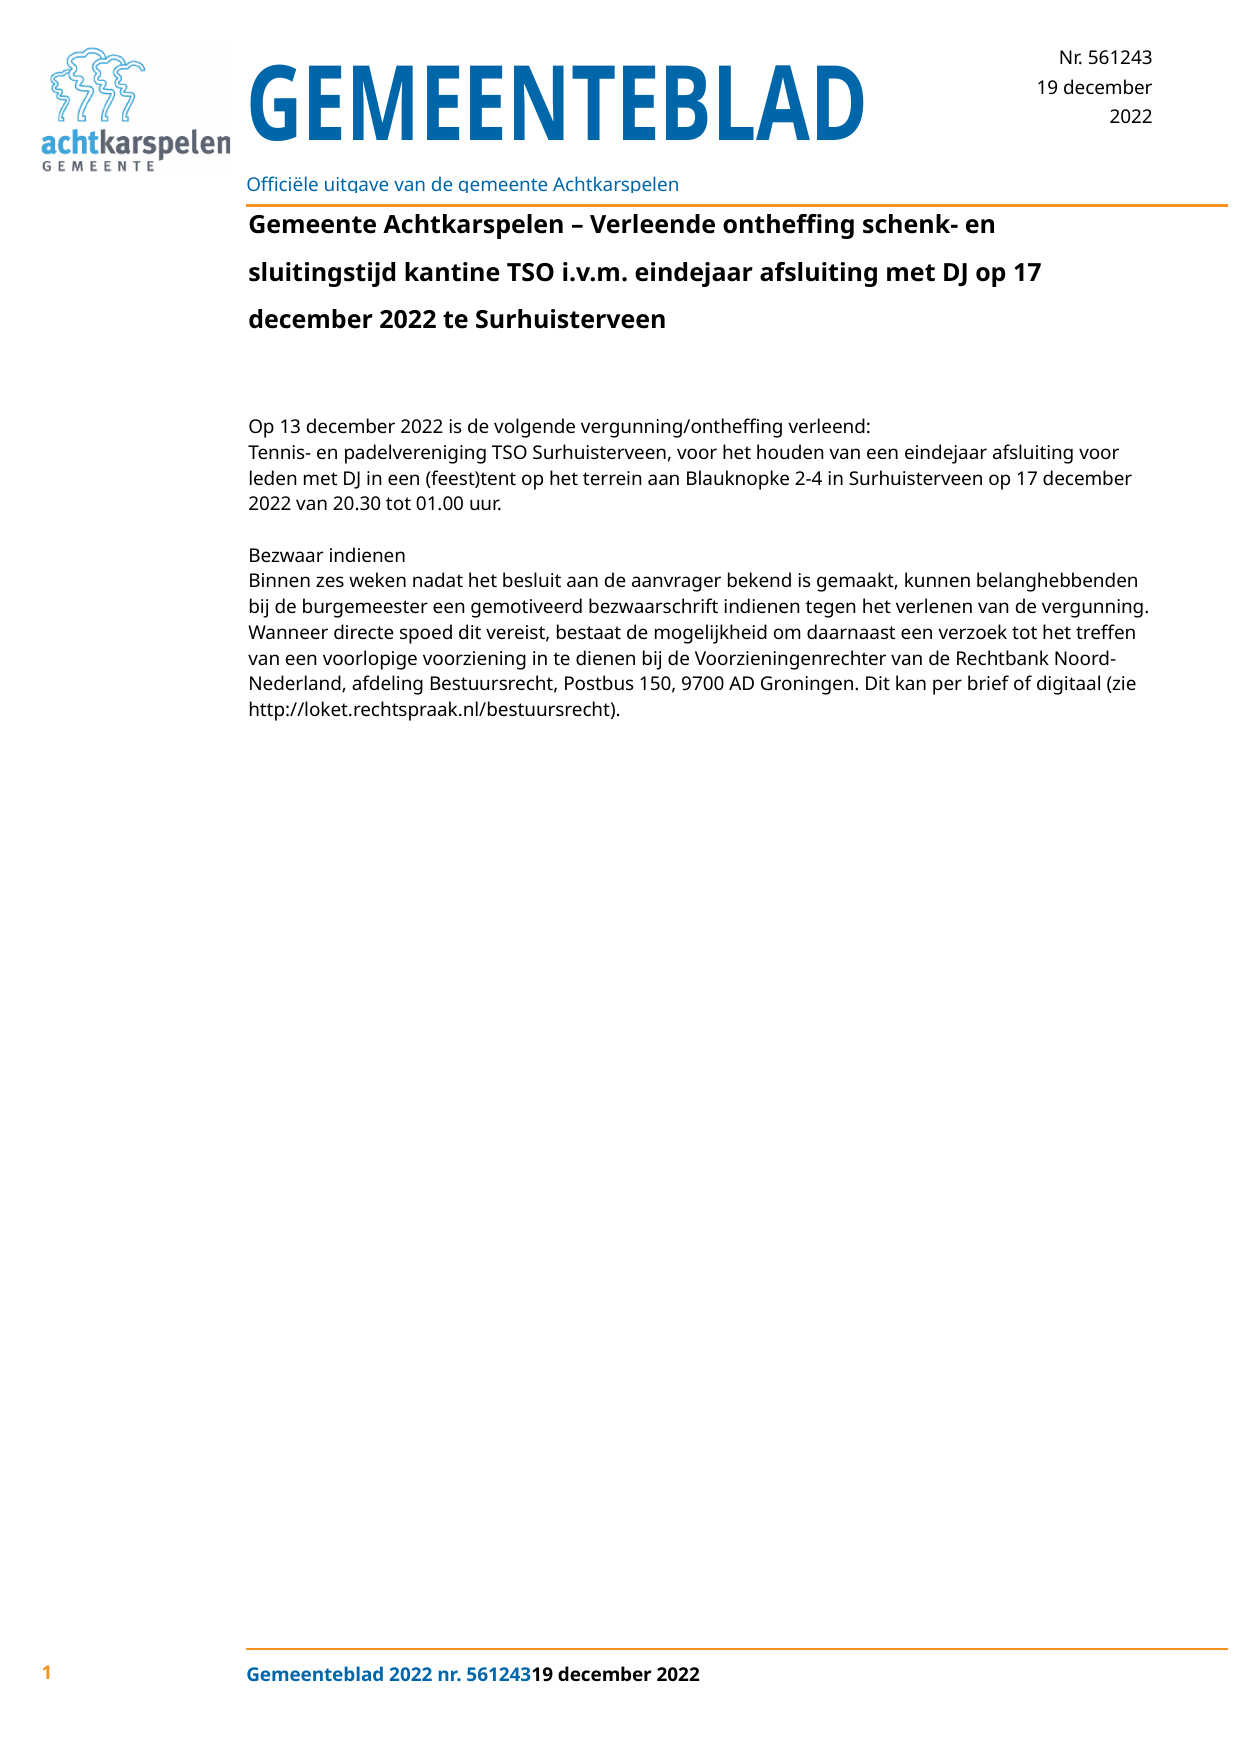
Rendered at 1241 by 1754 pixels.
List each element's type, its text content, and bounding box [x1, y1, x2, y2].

text Gemeente Achtkarspelen – Verleende ontheffing schenk- en sluitingstijd kantine TSO i.v.m. eindejaar afsluiting met DJ op 17 december 2022 te Surhuisterveen [248, 207, 1152, 336]
text Tennis- en padelvereniging TSO Surhuisterveen, voor het houden van een eindejaar afsluiting voor leden met DJ in een (feest)tent op het terrein aan Blauknopke 2-4 in Surhuisterveen op 17 december 2022 van 20.30 tot 01.00 uur. [248, 439, 1152, 516]
picture [41, 47, 231, 172]
text Op 13 december 2022 is de volgende vergunning/ontheffing verleend: [248, 413, 1152, 439]
text Bezwaar indienen [248, 542, 1152, 568]
text Binnen zes weken nadat het besluit aan de aanvrager bekend is gemaakt, kunnen belanghebbenden bij de burgemeester een gemotiveerd bezwaarschrift indienen tegen het verlenen van de vergunning. Wanneer directe spoed dit vereist, bestaat de mogelijkheid om daarnaast een verzoek tot het treffen van een voorlopige voorziening in te dienen bij de Voorzieningenrechter van de Rechtbank Noord-Nederland, afdeling Bestuursrecht, Postbus 150, 9700 AD Groningen. Dit kan per brief of digitaal (zie http://loket.rechtspraak.nl/bestuursrecht). [248, 568, 1152, 722]
